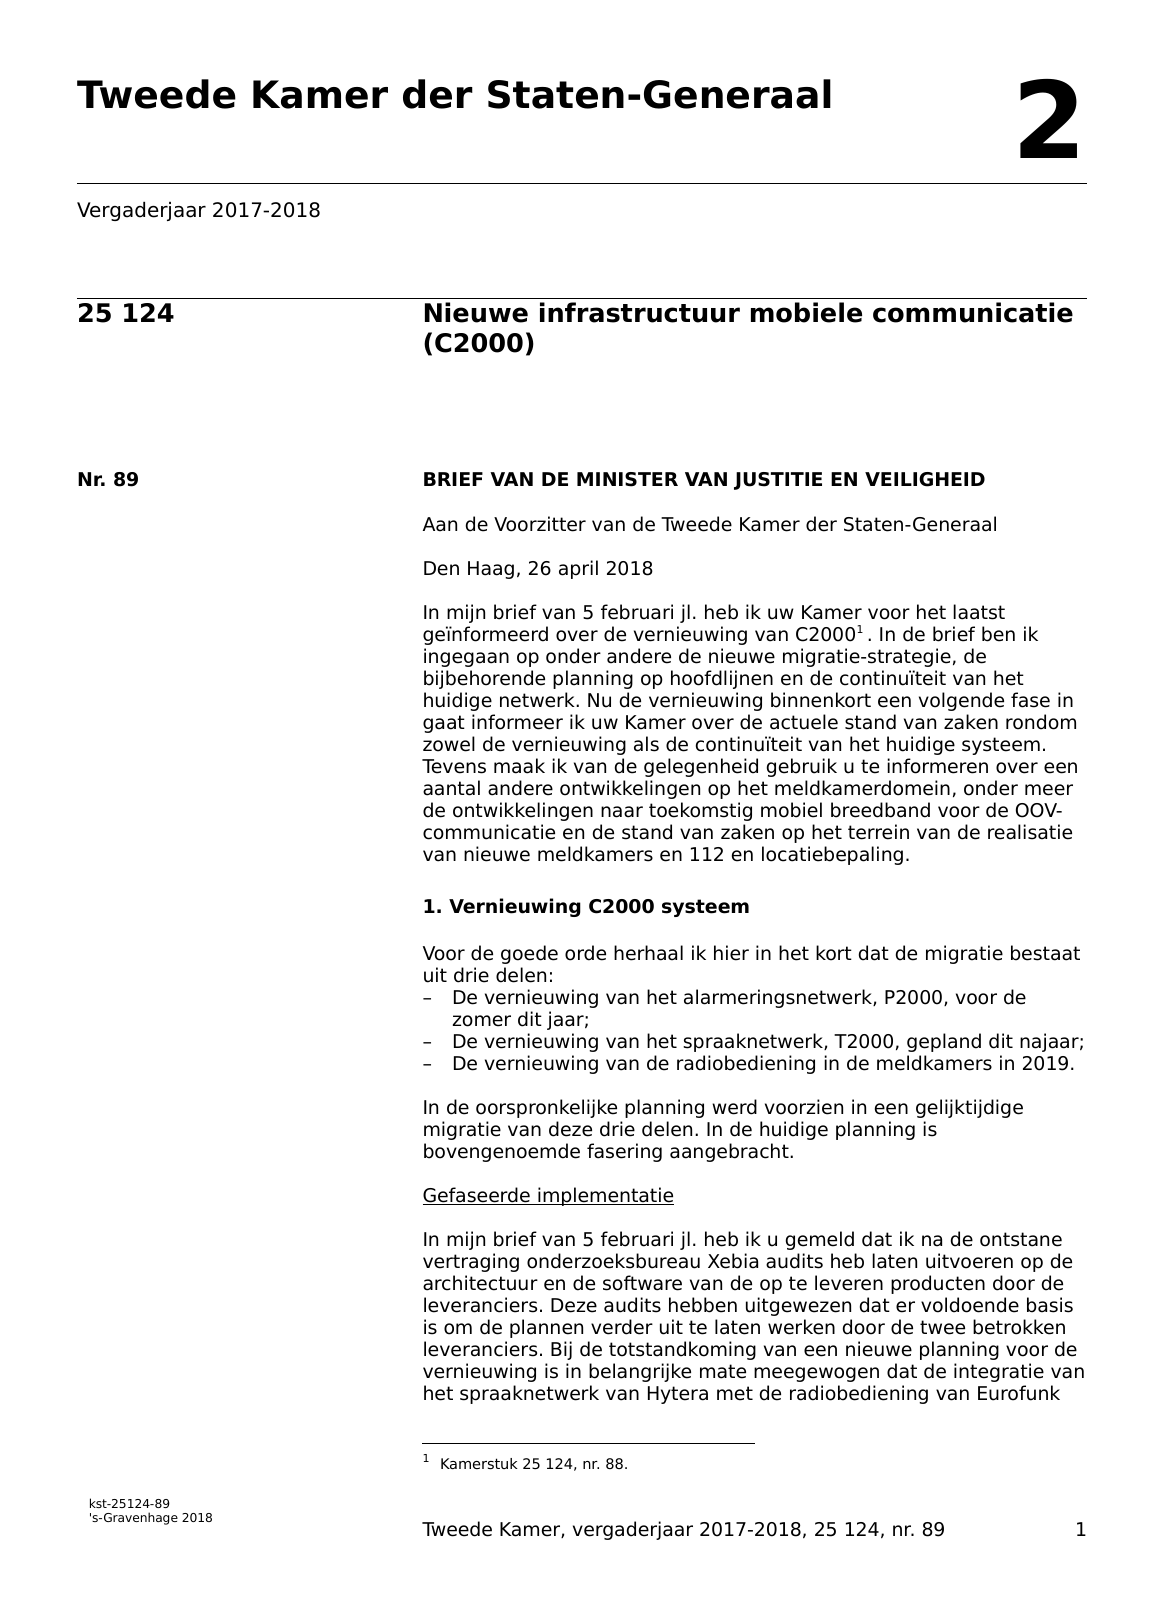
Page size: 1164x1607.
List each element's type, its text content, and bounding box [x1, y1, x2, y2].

text – De vernieuwing van het alarmeringsnetwerk, P2000, voor de zomer dit jaar; [422, 987, 1087, 1031]
text 's-Gravenhage 2018 [88, 1511, 323, 1525]
subtitle Gefaseerde implementatie [422, 1185, 1087, 1207]
text Voor de goede orde herhaal ik hier in het kort dat de migratie bestaat uit drie delen: [422, 943, 1087, 987]
text – De vernieuwing van het spraaknetwerk, T2000, gepland dit najaar; [422, 1031, 1087, 1052]
subtitle 25 124 Nieuwe infrastructuur mobiele communicatie (C2000) [77, 299, 1087, 358]
text kst-25124-89 [88, 1497, 323, 1511]
text Kamerstuk 25 124, nr. 88. [422, 1452, 1087, 1474]
text In mijn brief van 5 februari jl. heb ik uw Kamer voor het laatst geïnformeerd over de vernieuwing van C2000. In de brief ben ik ingegaan op onder andere de nieuwe migratie-strategie, de bijbehorende planning op hoofdlijnen en de continuïteit van het huidige netwerk. Nu de vernieuwing binnenkort een volgende fase in gaat informeer ik uw Kamer over de actuele stand van zaken rondom zowel de vernieuwing als de continuïteit van het huidige systeem. [422, 602, 1087, 756]
text Den Haag, 26 april 2018 [422, 558, 1087, 580]
text In de oorspronkelijke planning werd voorzien in een gelijktijdige migratie van deze drie delen. In de huidige planning is bovengenoemde fasering aangebracht. [422, 1097, 1087, 1163]
table_header Tweede Kamer der Staten-Generaal [77, 59, 886, 183]
subtitle Nr. 89 BRIEF VAN DE MINISTER VAN JUSTITIE EN VEILIGHEID [77, 469, 1087, 491]
text In mijn brief van 5 februari jl. heb ik u gemeld dat ik na de ontstane vertraging onderzoeksbureau Xebia audits heb laten uitvoeren op de architectuur en de software van de op te leveren producten door de leveranciers. Deze audits hebben uitgewezen dat er voldoende basis is om de plannen verder uit te laten werken door de twee betrokken leveranciers. Bij de totstandkoming van een nieuwe planning voor de vernieuwing is in belangrijke mate meegewogen dat de integratie van het spraaknetwerk van Hytera met de radiobediening van Eurofunk [422, 1229, 1087, 1405]
subtitle 1. Vernieuwing C2000 systeem [422, 896, 1087, 918]
text – De vernieuwing van de radiobediening in de meldkamers in 2019. [422, 1052, 1087, 1074]
text Tevens maak ik van de gelegenheid gebruik u te informeren over een aantal andere ontwikkelingen op het meldkamerdomein, onder meer de ontwikkelingen naar toekomstig mobiel breedband voor de OOV-communicatie en de stand van zaken op het terrein van de realisatie van nieuwe meldkamers en 112 en locatiebepaling. [422, 756, 1087, 866]
text Aan de Voorzitter van de Tweede Kamer der Staten-Generaal [422, 513, 1087, 536]
table_header 2 [886, 59, 1087, 183]
table_cell Vergaderjaar 2017-2018 [77, 184, 1087, 298]
